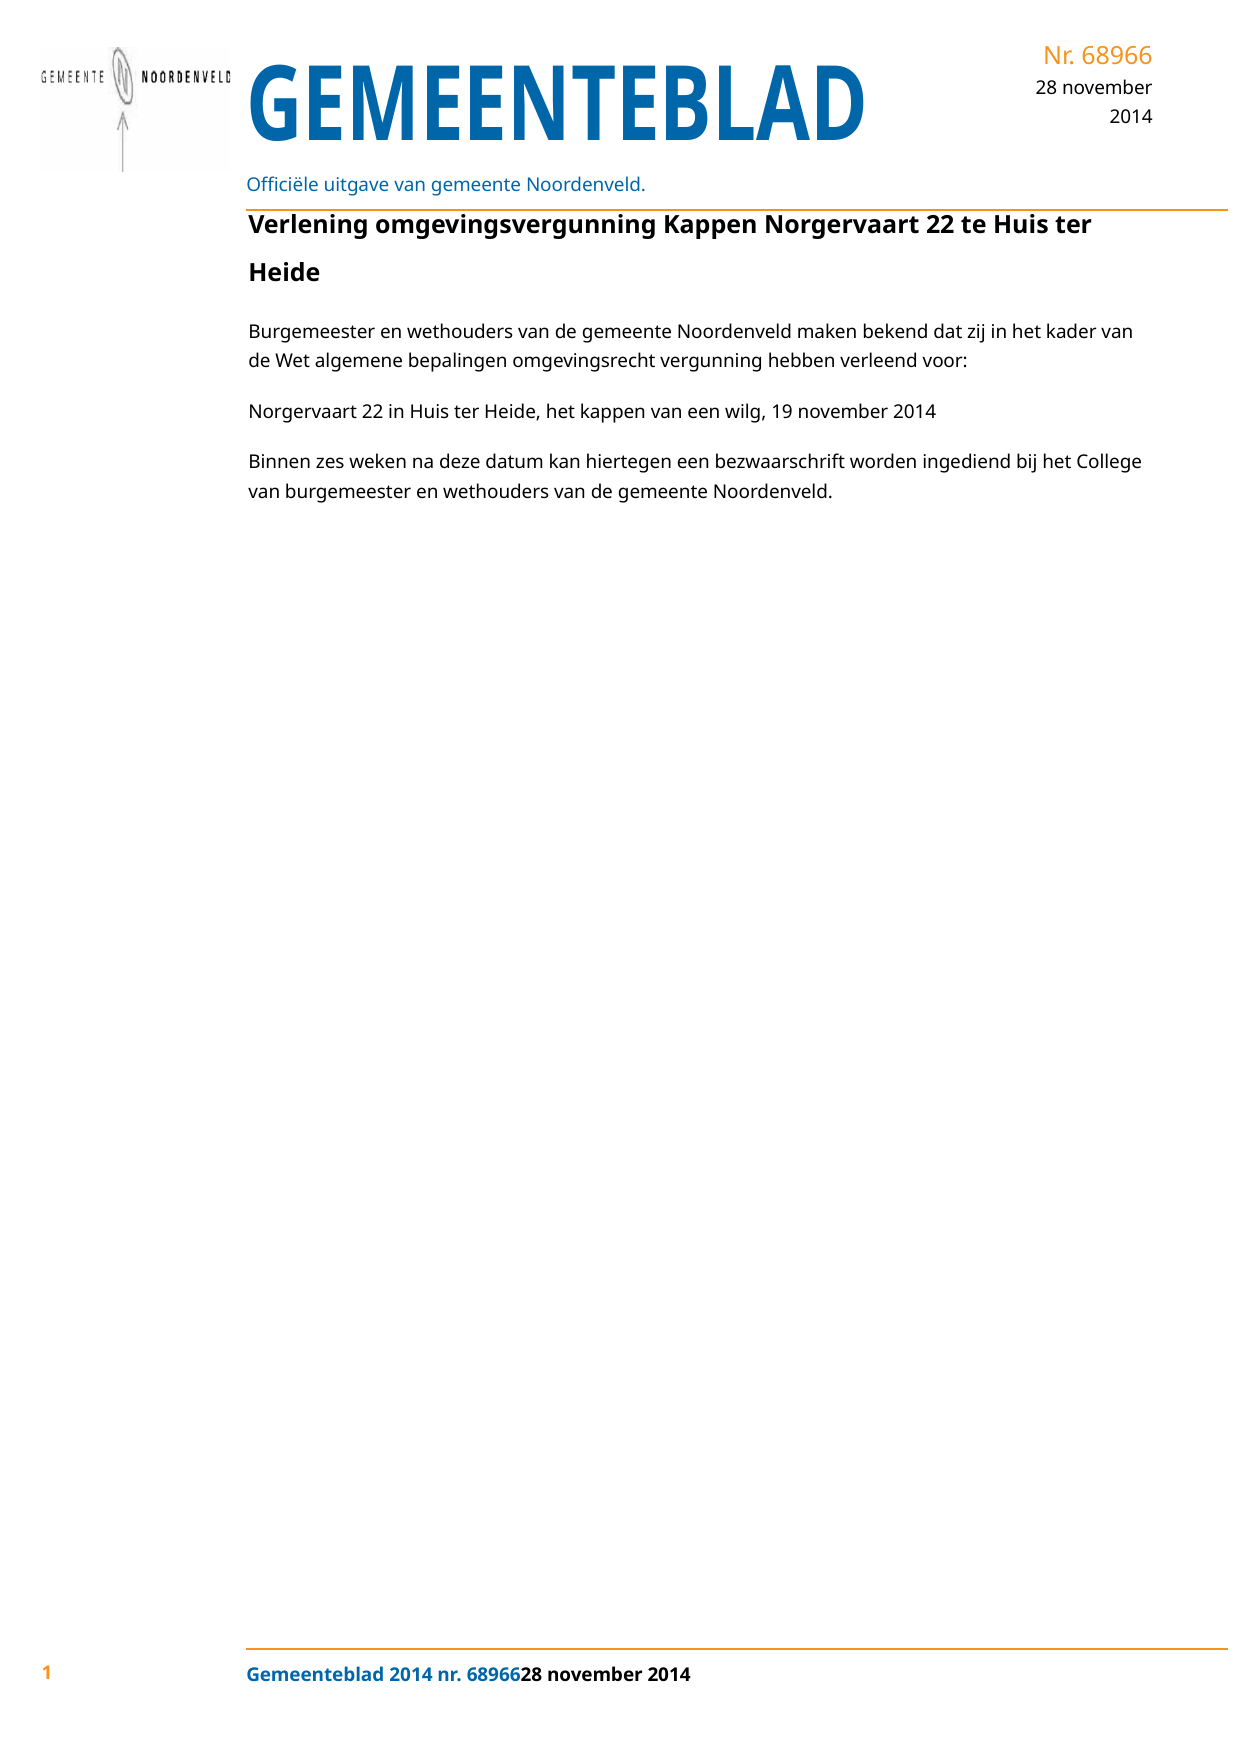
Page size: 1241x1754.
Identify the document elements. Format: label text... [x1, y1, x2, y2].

picture [41, 47, 231, 172]
text Binnen zes weken na deze datum kan hiertegen een bezwaarschrift worden ingediend bij het College van burgemeester en wethouders van de gemeente Noordenveld. [248, 448, 1152, 504]
text Burgemeester en wethouders van de gemeente Noordenveld maken bekend dat zij in het kader van de Wet algemene bepalingen omgevingsrecht vergunning hebben verleend voor: [248, 318, 1152, 373]
text Verlening omgevingsvergunning Kappen Norgervaart 22 te Huis ter Heide [248, 211, 1152, 288]
text Norgervaart 22 in Huis ter Heide, het kappen van een wilg, 19 november 2014 [248, 398, 1152, 424]
